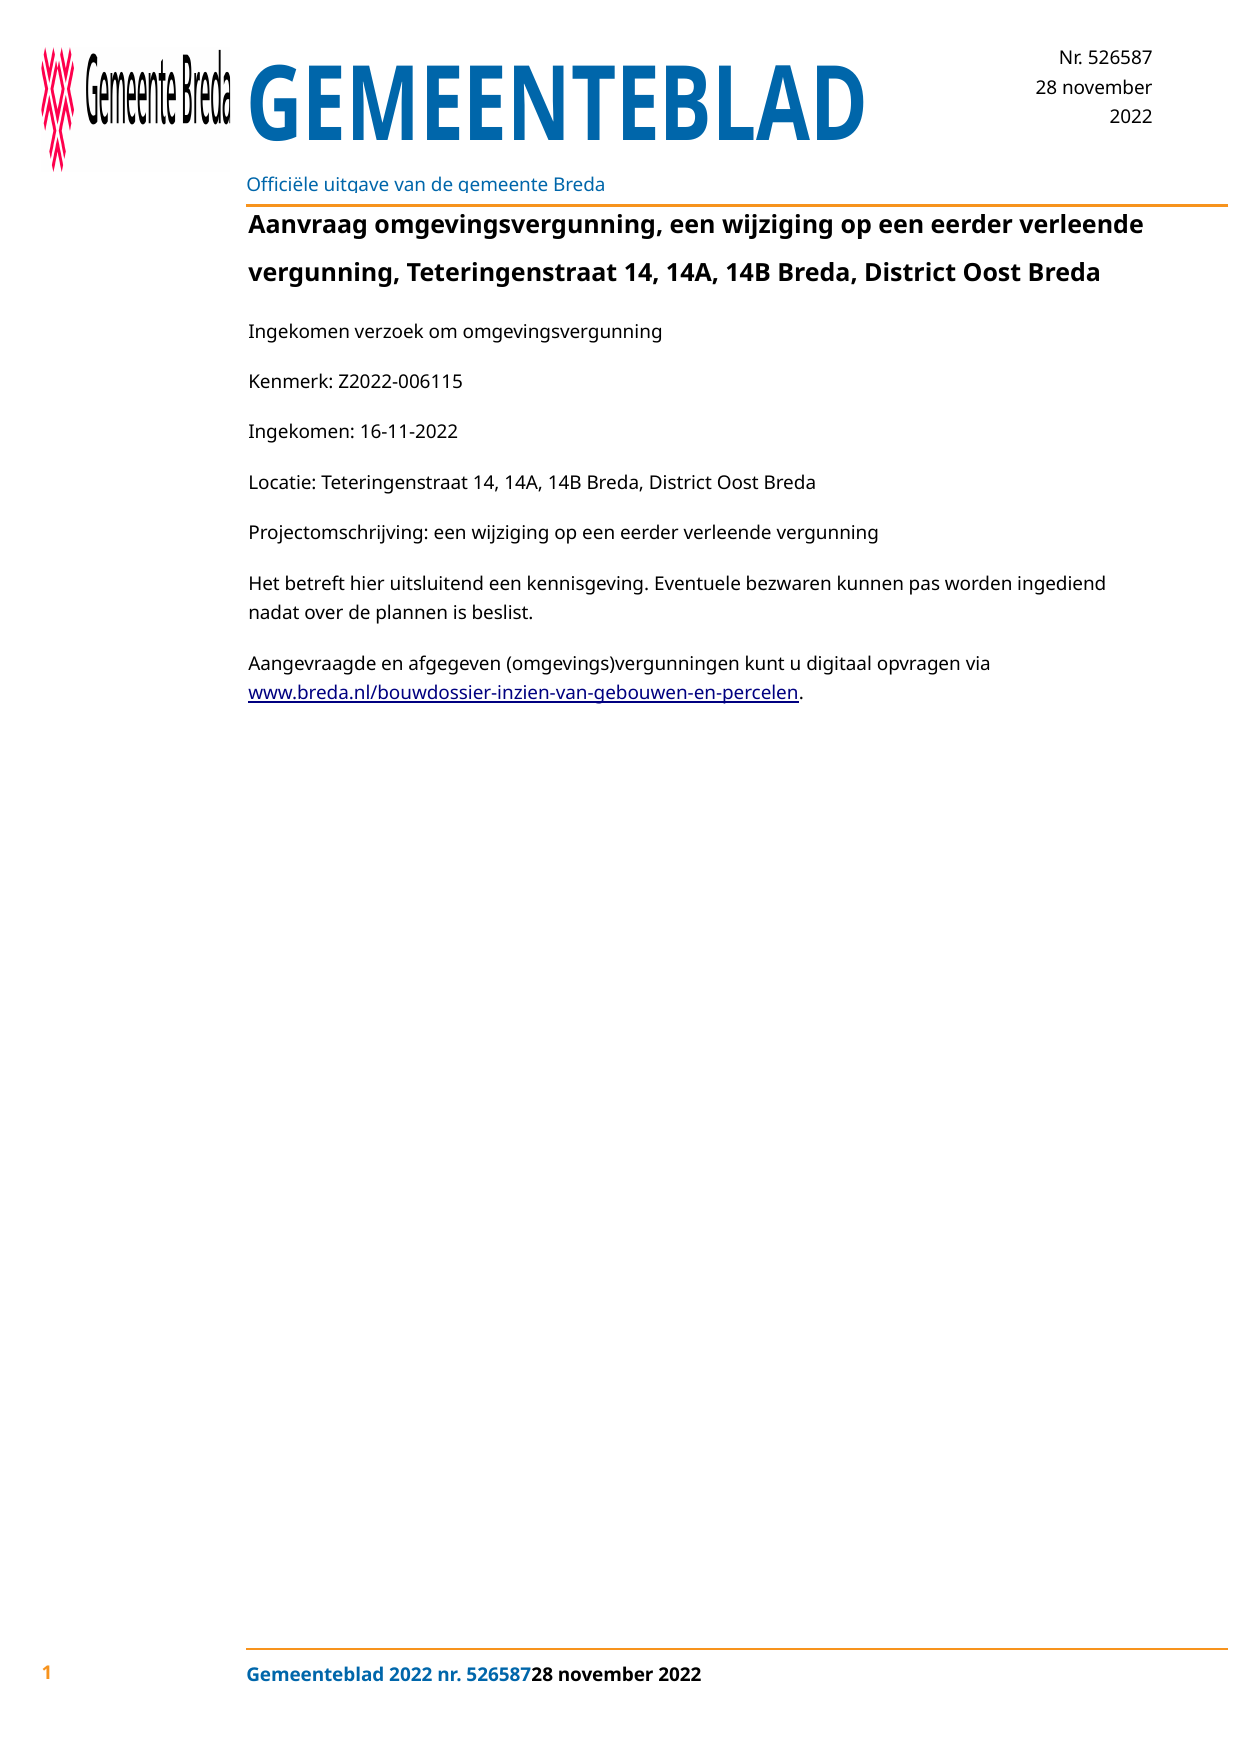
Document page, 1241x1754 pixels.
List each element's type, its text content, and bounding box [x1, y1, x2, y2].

text Het betreft hier uitsluitend een kennisgeving. Eventuele bezwaren kunnen pas worden ingediend nadat over de plannen is beslist. [248, 570, 1152, 625]
text Ingekomen verzoek om omgevingsvergunning [248, 318, 1152, 344]
text Aanvraag omgevingsvergunning, een wijziging op een eerder verleende vergunning, Teteringenstraat 14, 14A, 14B Breda, District Oost Breda [248, 207, 1152, 288]
text Locatie: Teteringenstraat 14, 14A, 14B Breda, District Oost Breda [248, 469, 1152, 495]
text Ingekomen: 16-11-2022 [248, 419, 1152, 444]
text Kenmerk: Z2022-006115 [248, 368, 1152, 394]
text Aangevraagde en afgegeven (omgevings)vergunningen kunt u digitaal opvragen via www.breda.nl/bouwdossier-inzien-van-gebouwen-en-percelen. [248, 650, 1152, 705]
picture [41, 47, 231, 172]
text Projectomschrijving: een wijziging op een eerder verleende vergunning [248, 519, 1152, 545]
